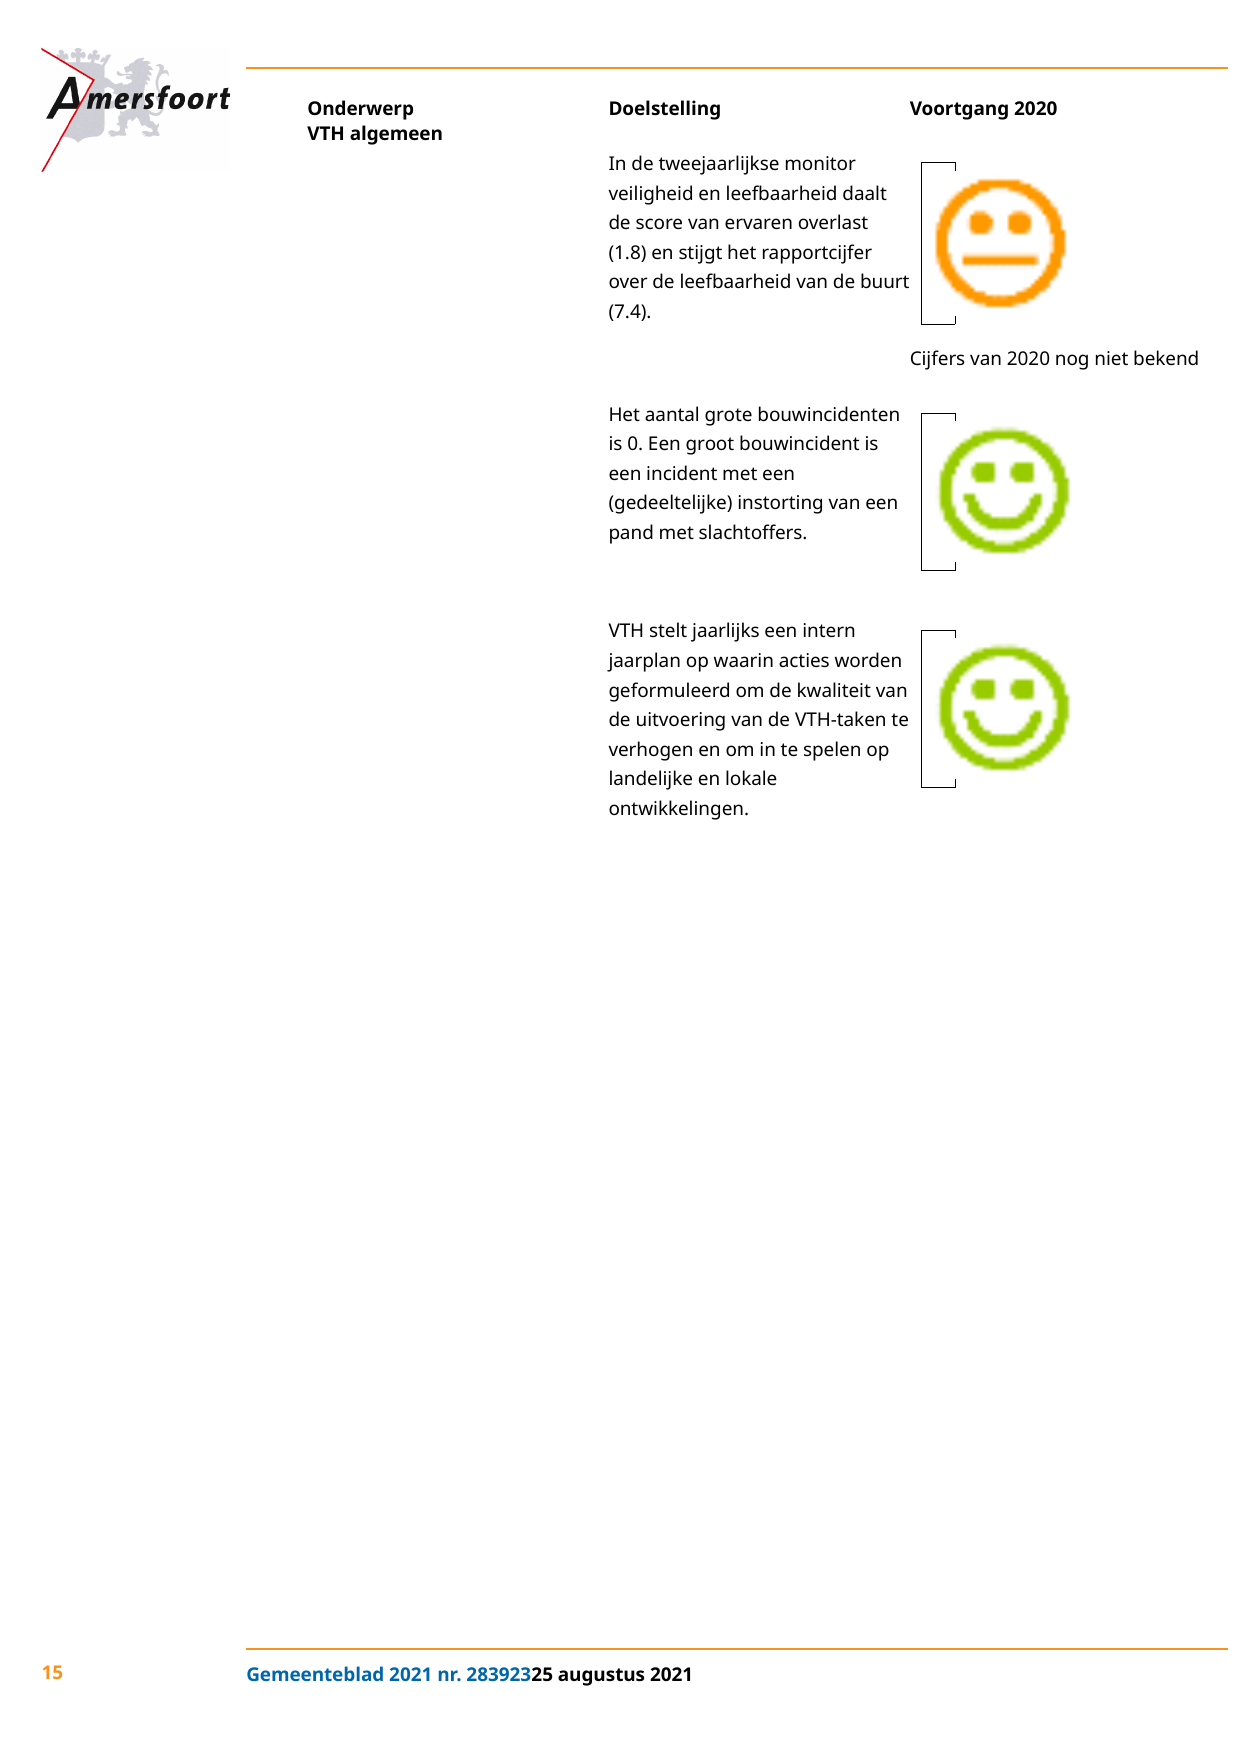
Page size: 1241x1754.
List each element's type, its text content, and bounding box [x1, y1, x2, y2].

table_cell [910, 639, 921, 778]
table_header Doelstelling [608, 95, 909, 121]
picture [930, 171, 1078, 316]
table_cell [307, 588, 608, 821]
table_cell [1078, 639, 1211, 778]
table_cell [910, 588, 1211, 638]
picture [930, 421, 1078, 562]
table_cell [910, 779, 1211, 821]
picture [41, 47, 231, 172]
table_cell Het aantal grote bouwincidenten is 0. Een groot bouwincident is een incident met een (gedeeltelijke) instorting van een pand met slachtoffers. [608, 371, 909, 588]
table_header Onderwerp [307, 95, 608, 121]
table_cell Cijfers van 2020 nog niet bekend [910, 121, 1211, 371]
table_cell [922, 779, 955, 787]
table_cell [307, 371, 608, 588]
table_cell [922, 631, 955, 638]
table_cell In de tweejaarlijkse monitor veiligheid en leefbaarheid daalt de score van ervaren overlast (1.8) en stijgt het rapportcijfer over de leefbaarheid van de buurt (7.4). [608, 121, 909, 371]
picture [930, 638, 1078, 779]
table_cell [922, 639, 930, 778]
table_cell VTH stelt jaarlijks een intern jaarplan op waarin acties worden geformuleerd om de kwaliteit van de uitvoering van de VTH-taken te verhogen en om in te spelen op landelijke en lokale ontwikkelingen. [608, 588, 909, 821]
table_header Voortgang 2020 [910, 95, 1211, 121]
table_cell VTH algemeen [307, 121, 608, 371]
table_cell [910, 371, 1211, 588]
